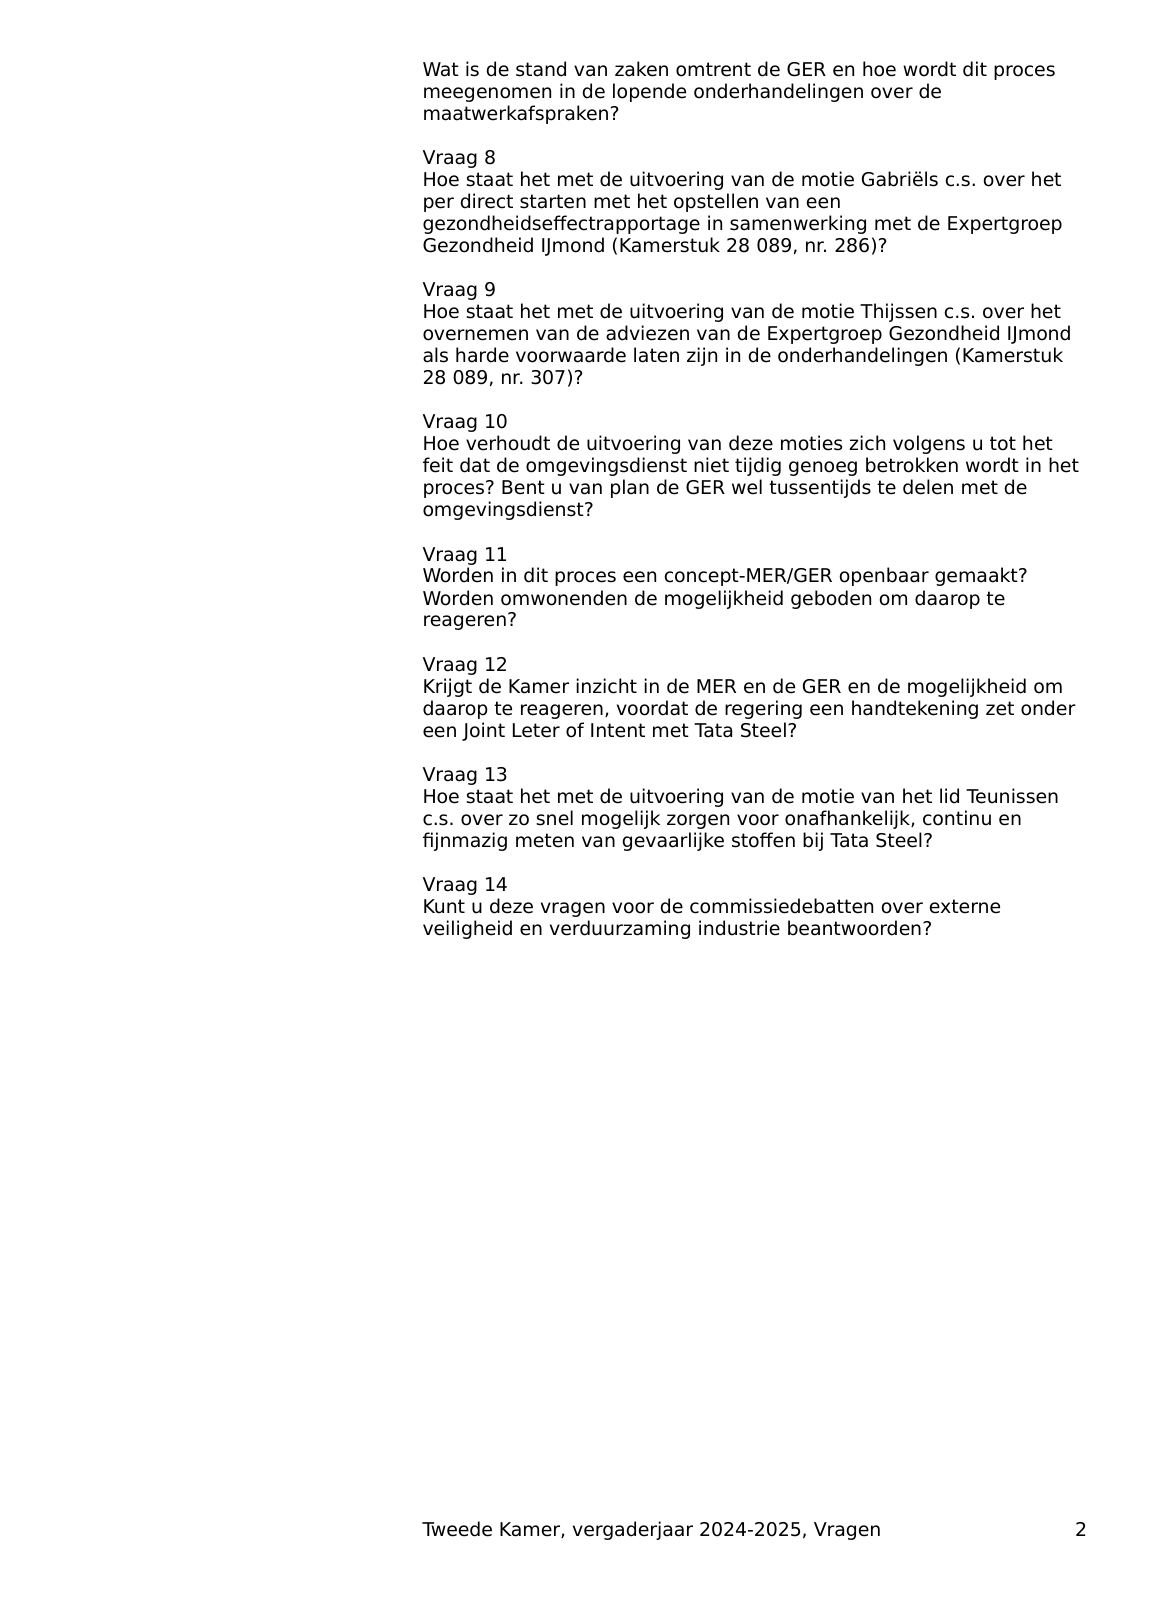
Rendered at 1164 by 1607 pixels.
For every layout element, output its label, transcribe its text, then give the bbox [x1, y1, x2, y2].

text Vraag 8 [422, 147, 1087, 169]
text Vraag 11 [422, 543, 1087, 565]
text Hoe staat het met de uitvoering van de motie Gabriëls c.s. over het per direct starten met het opstellen van een gezondheidseffectrapportage in samenwerking met de Expertgroep Gezondheid IJmond (Kamerstuk 28 089, nr. 286)? [422, 169, 1087, 257]
text Wat is de stand van zaken omtrent de GER en hoe wordt dit proces meegenomen in de lopende onderhandelingen over de maatwerkafspraken? [422, 59, 1087, 125]
text Vraag 9 [422, 279, 1087, 301]
text Kunt u deze vragen voor de commissiedebatten over externe veiligheid en verduurzaming industrie beantwoorden? [422, 896, 1087, 940]
text Hoe staat het met de uitvoering van de motie van het lid Teunissen c.s. over zo snel mogelijk zorgen voor onafhankelijk, continu en fijnmazig meten van gevaarlijke stoffen bij Tata Steel? [422, 786, 1087, 852]
text Vraag 12 [422, 653, 1087, 676]
text Vraag 10 [422, 411, 1087, 433]
text Vraag 13 [422, 764, 1087, 786]
text Krijgt de Kamer inzicht in de MER en de GER en de mogelijkheid om daarop te reageren, voordat de regering een handtekening zet onder een Joint Leter of Intent met Tata Steel? [422, 676, 1087, 741]
text Hoe verhoudt de uitvoering van deze moties zich volgens u tot het feit dat de omgevingsdienst niet tijdig genoeg betrokken wordt in het proces? Bent u van plan de GER wel tussentijds te delen met de omgevingsdienst? [422, 433, 1087, 521]
text Vraag 14 [422, 874, 1087, 896]
text Hoe staat het met de uitvoering van de motie Thijssen c.s. over het overnemen van de adviezen van de Expertgroep Gezondheid IJmond als harde voorwaarde laten zijn in de onderhandelingen (Kamerstuk 28 089, nr. 307)? [422, 301, 1087, 389]
text Worden in dit proces een concept-MER/GER openbaar gemaakt? Worden omwonenden de mogelijkheid geboden om daarop te reageren? [422, 565, 1087, 631]
